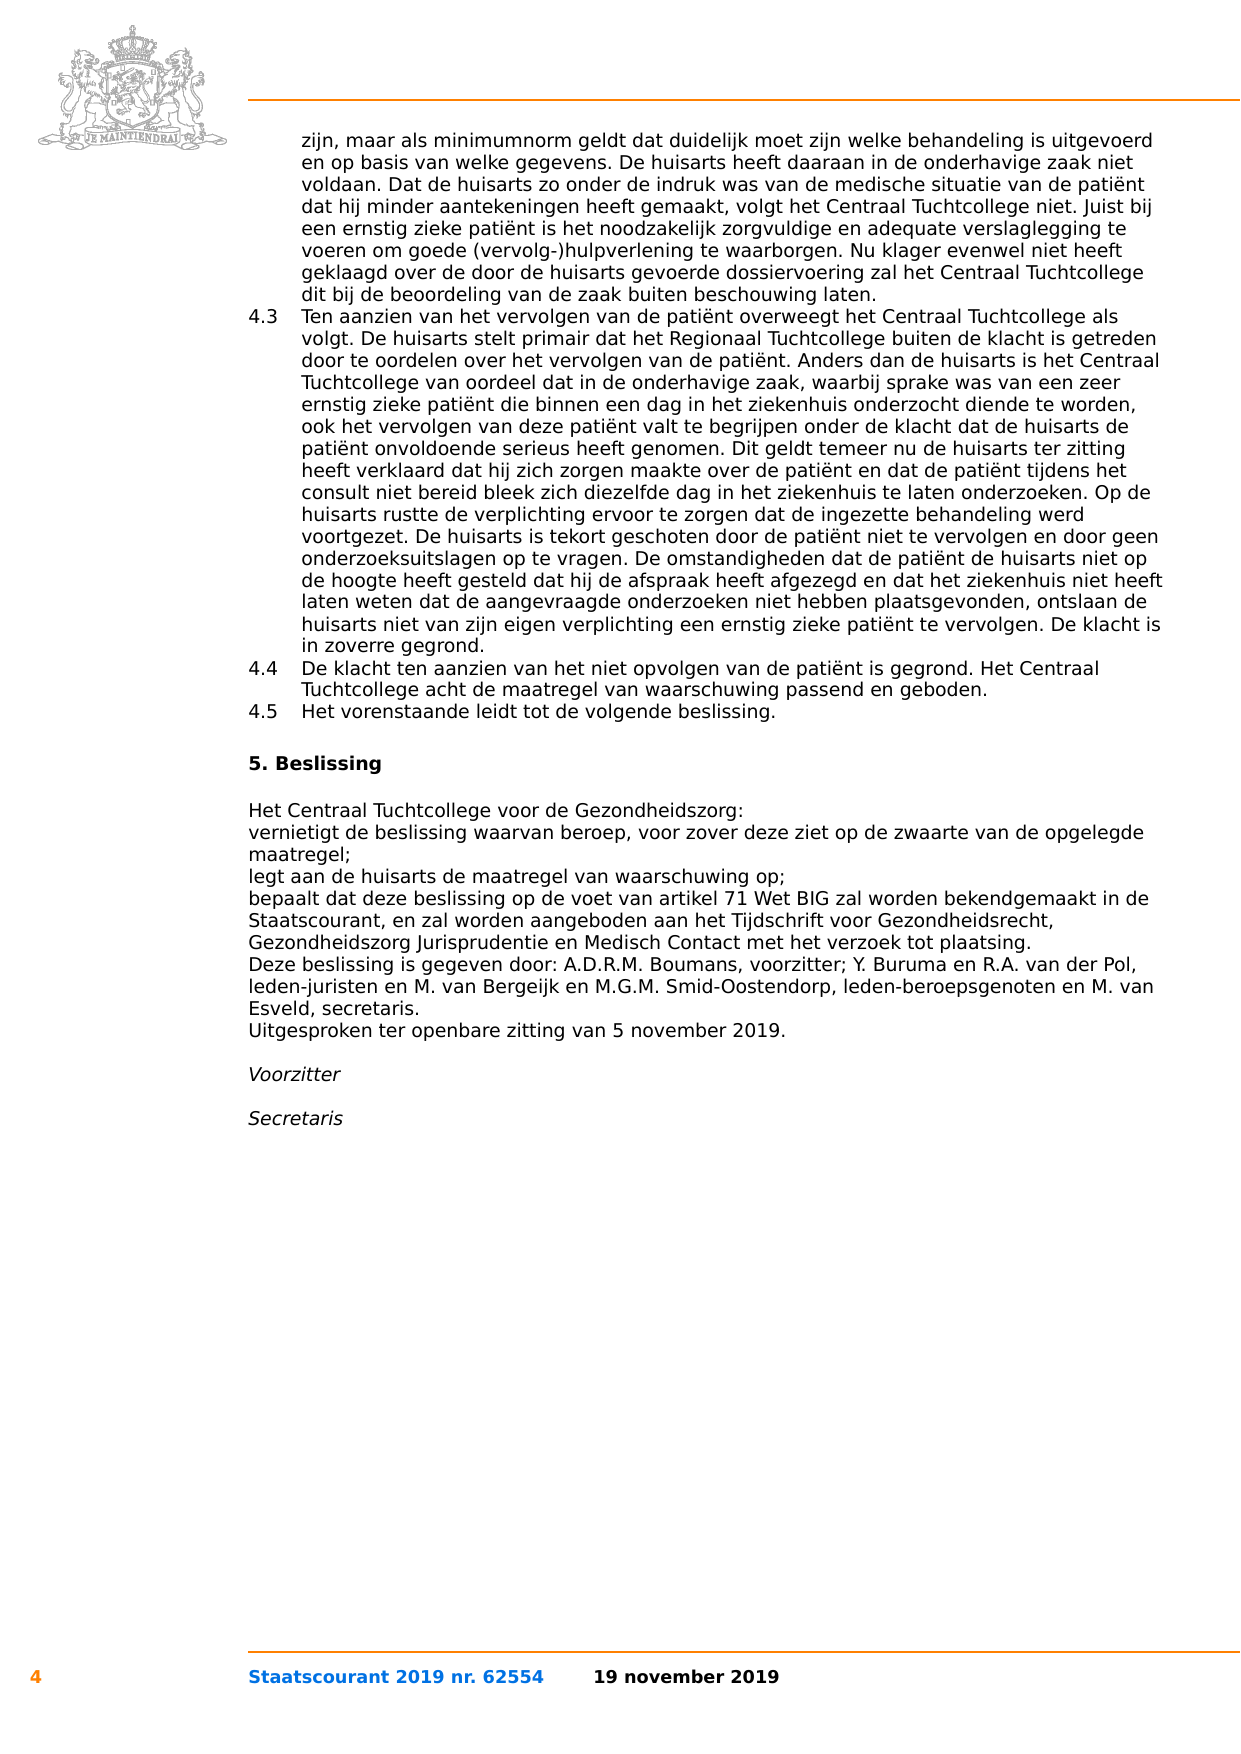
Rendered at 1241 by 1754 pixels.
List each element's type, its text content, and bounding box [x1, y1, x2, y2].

text 4.5 Het vorenstaande leidt tot de volgende beslissing. [248, 701, 1163, 723]
subtitle 5. Beslissing [248, 753, 1163, 775]
picture [38, 25, 227, 150]
text Voorzitter [248, 1064, 1163, 1086]
text vernietigt de beslissing waarvan beroep, voor zover deze ziet op de zwaarte van de opgelegde maatregel; [248, 822, 1163, 866]
text legt aan de huisarts de maatregel van waarschuwing op; [248, 866, 1163, 888]
text bepaalt dat deze beslissing op de voet van artikel 71 Wet BIG zal worden bekendgemaakt in de Staatscourant, en zal worden aangeboden aan het Tijdschrift voor Gezondheidsrecht, Gezondheidszorg Jurisprudentie en Medisch Contact met het verzoek tot plaatsing. [248, 888, 1163, 954]
text Deze beslissing is gegeven door: A.D.R.M. Boumans, voorzitter; Y. Buruma en R.A. van der Pol, leden-juristen en M. van Bergeijk en M.G.M. Smid-Oostendorp, leden-beroepsgenoten en M. van Esveld, secretaris. [248, 954, 1163, 1020]
text Secretaris [248, 1108, 1163, 1130]
text zijn, maar als minimumnorm geldt dat duidelijk moet zijn welke behandeling is uitgevoerd en op basis van welke gegevens. De huisarts heeft daaraan in de onderhavige zaak niet voldaan. Dat de huisarts zo onder de indruk was van de medische situatie van de patiënt dat hij minder aantekeningen heeft gemaakt, volgt het Centraal Tuchtcollege niet. Juist bij een ernstig zieke patiënt is het noodzakelijk zorgvuldige en adequate verslaglegging te voeren om goede (vervolg-)hulpverlening te waarborgen. Nu klager evenwel niet heeft geklaagd over de door de huisarts gevoerde dossiervoering zal het Centraal Tuchtcollege dit bij de beoordeling van de zaak buiten beschouwing laten. [301, 130, 1163, 306]
text Het Centraal Tuchtcollege voor de Gezondheidszorg: [248, 800, 1163, 822]
text Uitgesproken ter openbare zitting van 5 november 2019. [248, 1020, 1163, 1042]
text 4.4 De klacht ten aanzien van het niet opvolgen van de patiënt is gegrond. Het Centraal Tuchtcollege acht de maatregel van waarschuwing passend en geboden. [248, 657, 1163, 701]
text 4.3 Ten aanzien van het vervolgen van de patiënt overweegt het Centraal Tuchtcollege als volgt. De huisarts stelt primair dat het Regionaal Tuchtcollege buiten de klacht is getreden door te oordelen over het vervolgen van de patiënt. Anders dan de huisarts is het Centraal Tuchtcollege van oordeel dat in de onderhavige zaak, waarbij sprake was van een zeer ernstig zieke patiënt die binnen een dag in het ziekenhuis onderzocht diende te worden, ook het vervolgen van deze patiënt valt te begrijpen onder de klacht dat de huisarts de patiënt onvoldoende serieus heeft genomen. Dit geldt temeer nu de huisarts ter zitting heeft verklaard dat hij zich zorgen maakte over de patiënt en dat de patiënt tijdens het consult niet bereid bleek zich diezelfde dag in het ziekenhuis te laten onderzoeken. Op de huisarts rustte de verplichting ervoor te zorgen dat de ingezette behandeling werd voortgezet. De huisarts is tekort geschoten door de patiënt niet te vervolgen en door geen onderzoeksuitslagen op te vragen. De omstandigheden dat de patiënt de huisarts niet op de hoogte heeft gesteld dat hij de afspraak heeft afgezegd en dat het ziekenhuis niet heeft laten weten dat de aangevraagde onderzoeken niet hebben plaatsgevonden, ontslaan de huisarts niet van zijn eigen verplichting een ernstig zieke patiënt te vervolgen. De klacht is in zoverre gegrond. [248, 306, 1163, 657]
